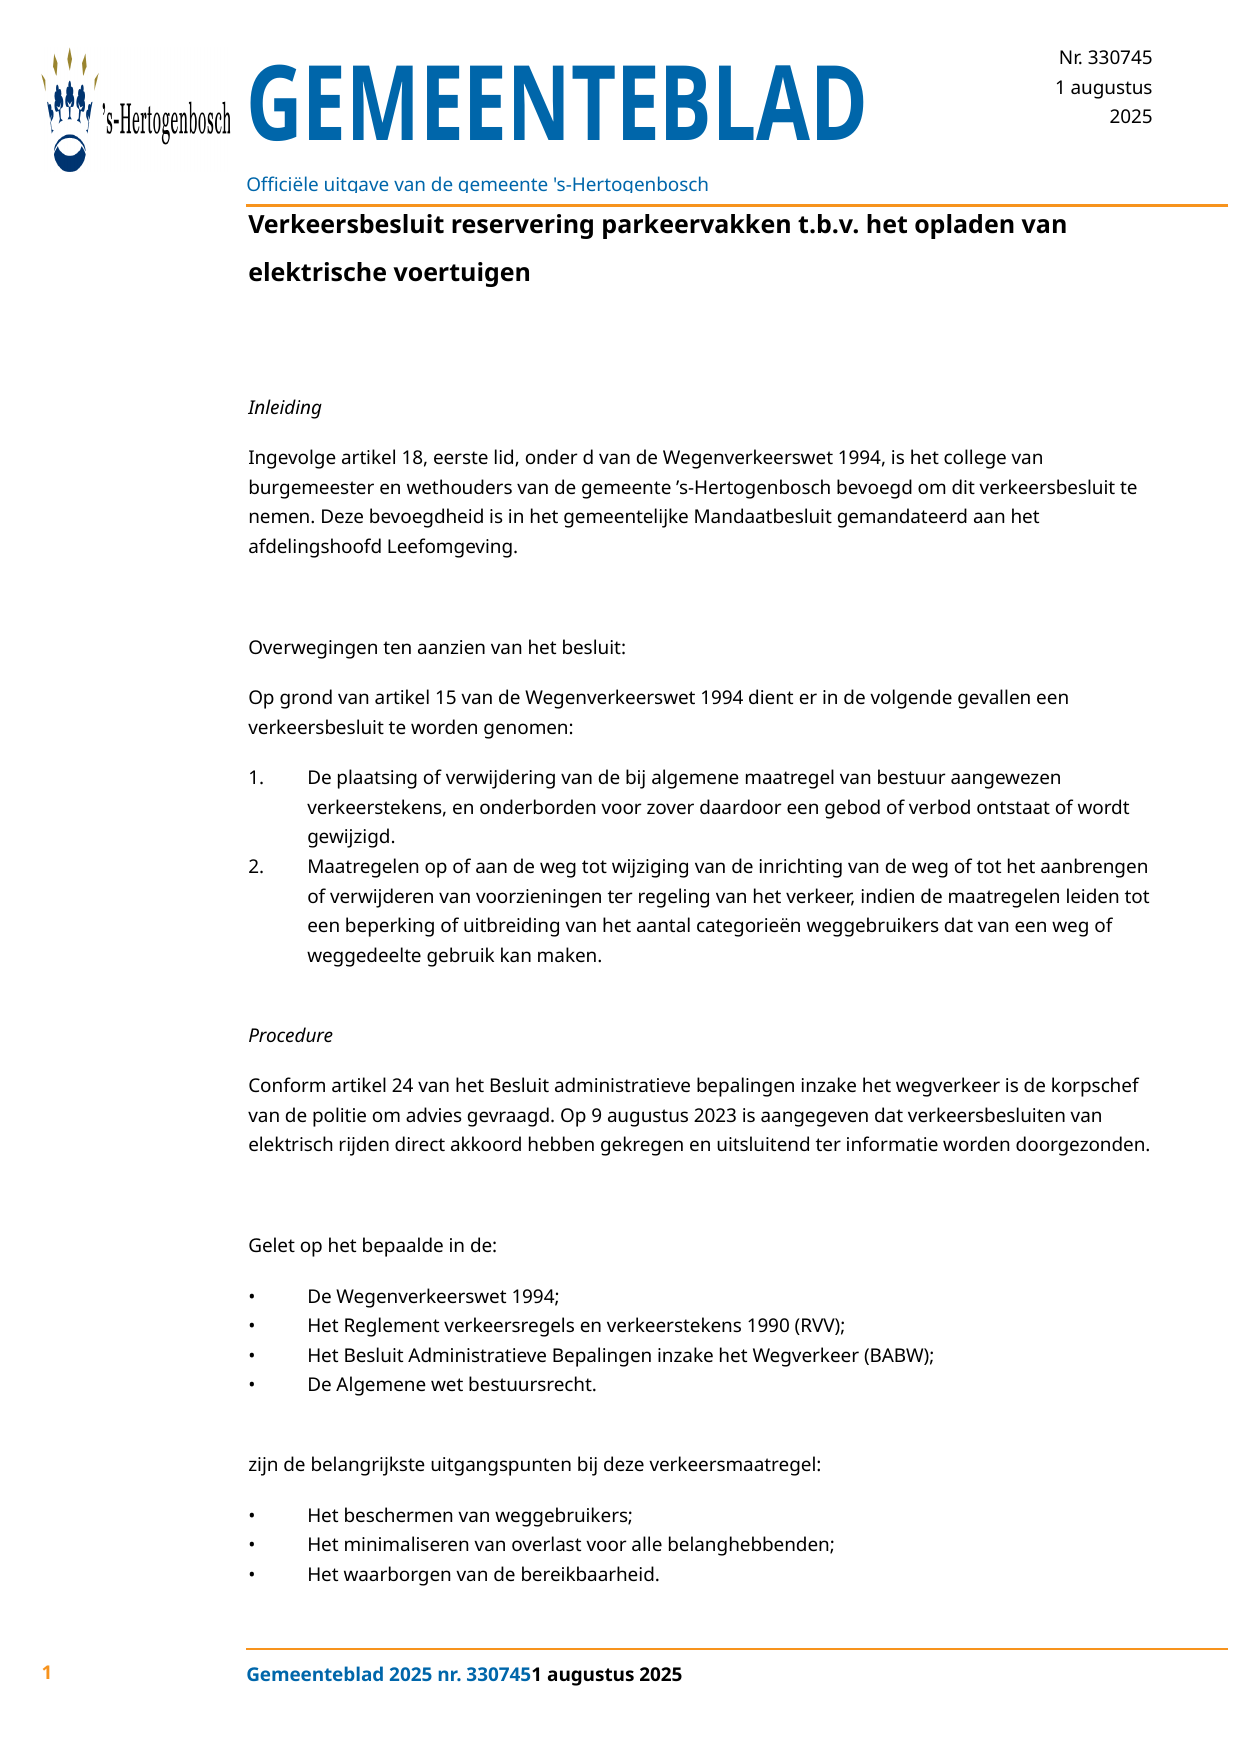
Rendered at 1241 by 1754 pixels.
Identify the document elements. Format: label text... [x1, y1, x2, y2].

list De plaatsing of verwijdering van de bij algemene maatregel van bestuur aangewezen verkeerstekens, en onderborden voor zover daardoor een gebod of verbod ontstaat of wordt gewijzigd. [248, 764, 1152, 849]
list De Wegenverkeerswet 1994; [248, 1283, 1152, 1308]
text Ingevolge artikel 18, eerste lid, onder d van de Wegenverkeerswet 1994, is het college van burgemeester en wethouders van de gemeente ’s-Hertogenbosch bevoegd om dit verkeersbesluit te nemen. Deze bevoegdheid is in het gemeentelijke Mandaatbesluit gemandateerd aan het afdelingshoofd Leefomgeving. [248, 444, 1152, 559]
text Verkeersbesluit reservering parkeervakken t.b.v. het opladen van elektrische voertuigen [248, 207, 1152, 288]
text Inleiding [248, 394, 1152, 420]
list Het waarborgen van de bereikbaarheid. [248, 1561, 1152, 1587]
list Het Reglement verkeersregels en verkeerstekens 1990 (RVV); [248, 1312, 1152, 1338]
picture [41, 47, 231, 172]
text zijn de belangrijkste uitgangspunten bij deze verkeersmaatregel: [248, 1452, 1152, 1477]
list Het Besluit Administratieve Bepalingen inzake het Wegverkeer (BABW); [248, 1342, 1152, 1368]
list De Algemene wet bestuursrecht. [248, 1372, 1152, 1397]
list Het beschermen van weggebruikers; [248, 1502, 1152, 1528]
text Procedure [248, 1022, 1152, 1048]
list Maatregelen op of aan de weg tot wijziging van de inrichting van de weg of tot het aanbrengen of verwijderen van voorzieningen ter regeling van het verkeer, indien de maatregelen leiden tot een beperking of uitbreiding van het aantal categorieën weggebruikers dat van een weg of weggedeelte gebruik kan maken. [248, 853, 1152, 968]
text Op grond van artikel 15 van de Wegenverkeerswet 1994 dient er in de volgende gevallen een verkeersbesluit te worden genomen: [248, 684, 1152, 740]
text Overwegingen ten aanzien van het besluit: [248, 634, 1152, 660]
text Conform artikel 24 van het Besluit administratieve bepalingen inzake het wegverkeer is de korpschef van de politie om advies gevraagd. Op 9 augustus 2023 is aangegeven dat verkeersbesluiten van elektrisch rijden direct akkoord hebben gekregen en uitsluitend ter informatie worden doorgezonden. [248, 1072, 1152, 1157]
text Gelet op het bepaalde in de: [248, 1232, 1152, 1258]
list Het minimaliseren van overlast voor alle belanghebbenden; [248, 1532, 1152, 1557]
